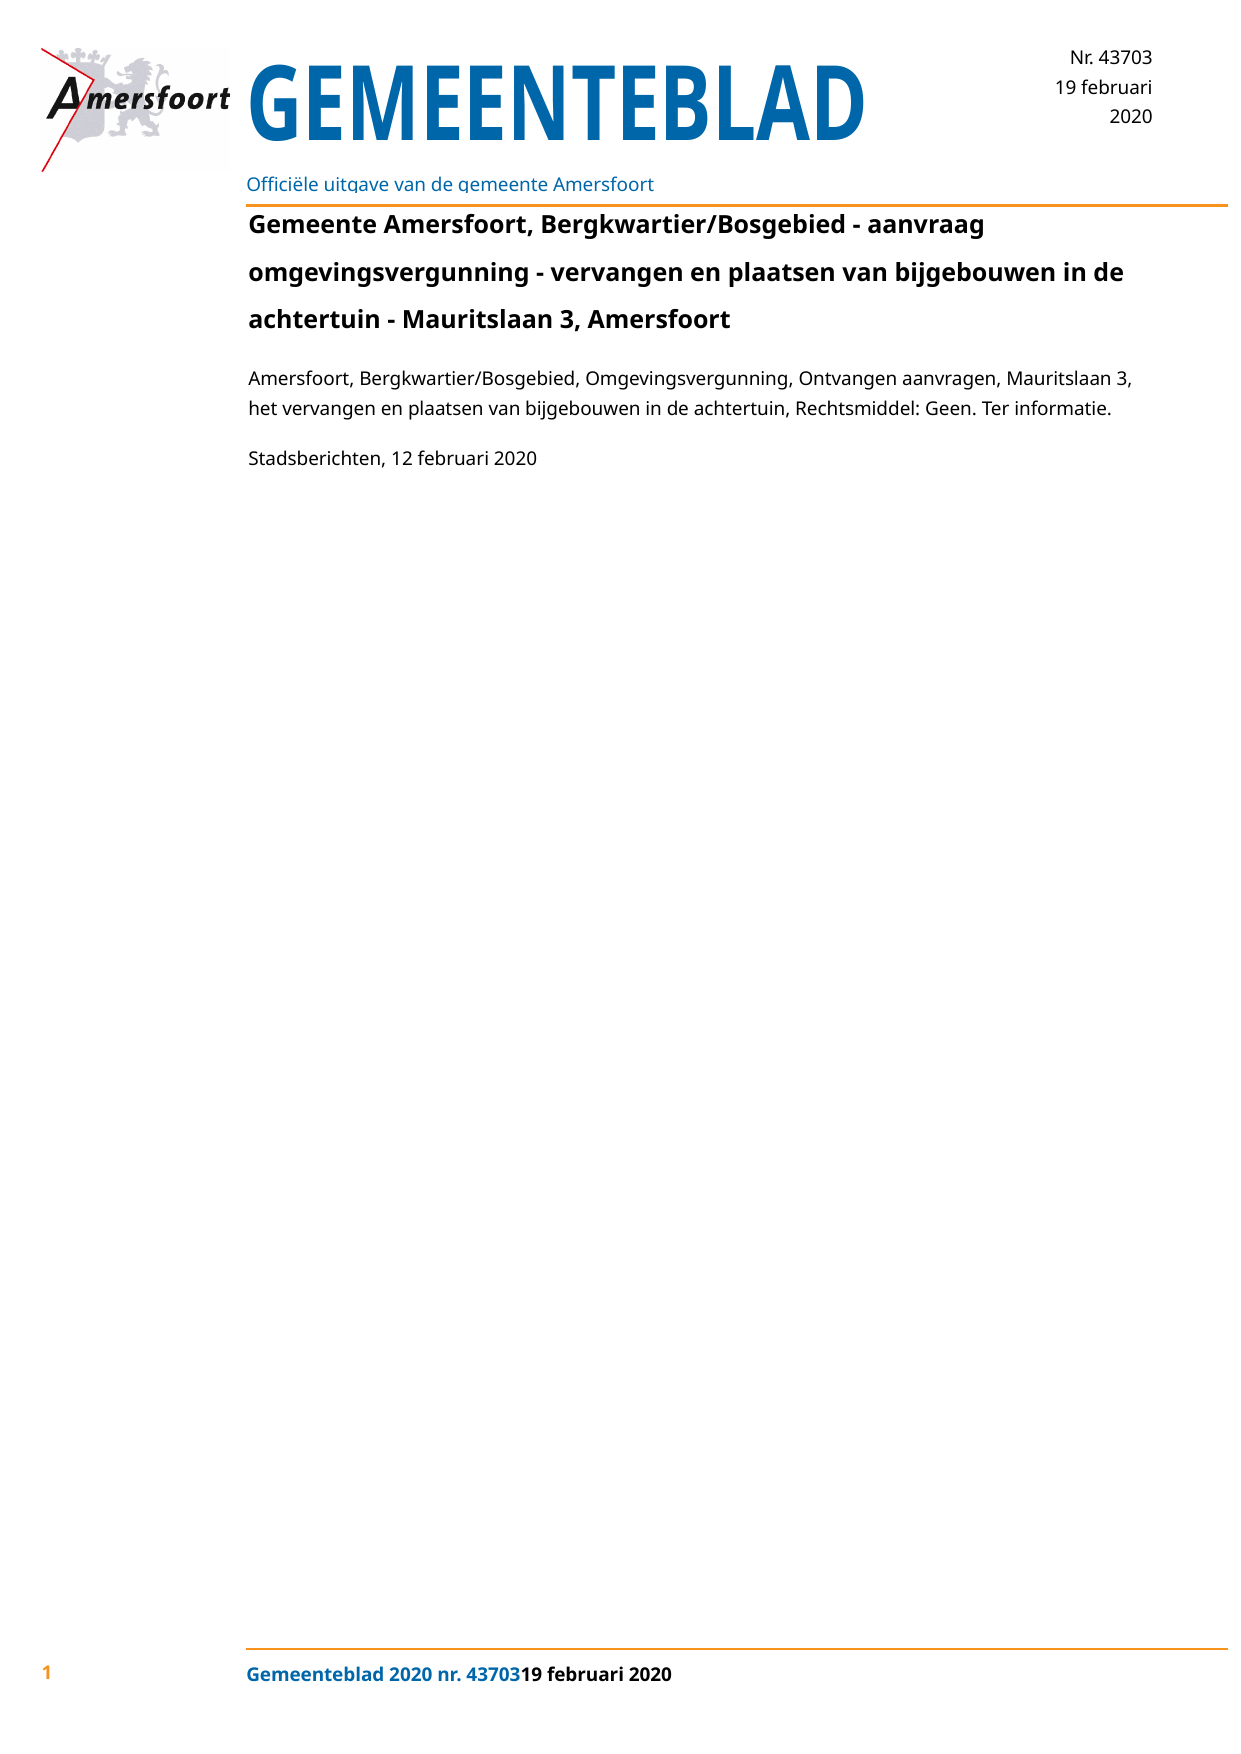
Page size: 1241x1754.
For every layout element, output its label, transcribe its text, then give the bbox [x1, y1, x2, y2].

text Amersfoort, Bergkwartier/Bosgebied, Omgevingsvergunning, Ontvangen aanvragen, Mauritslaan 3, het vervangen en plaatsen van bijgebouwen in de achtertuin, Rechtsmiddel: Geen. Ter informatie. [248, 366, 1152, 421]
picture [41, 47, 231, 172]
text Stadsberichten, 12 februari 2020 [248, 446, 1152, 471]
text Gemeente Amersfoort, Bergkwartier/Bosgebied - aanvraag omgevingsvergunning - vervangen en plaatsen van bijgebouwen in de achtertuin - Mauritslaan 3, Amersfoort [248, 207, 1152, 336]
